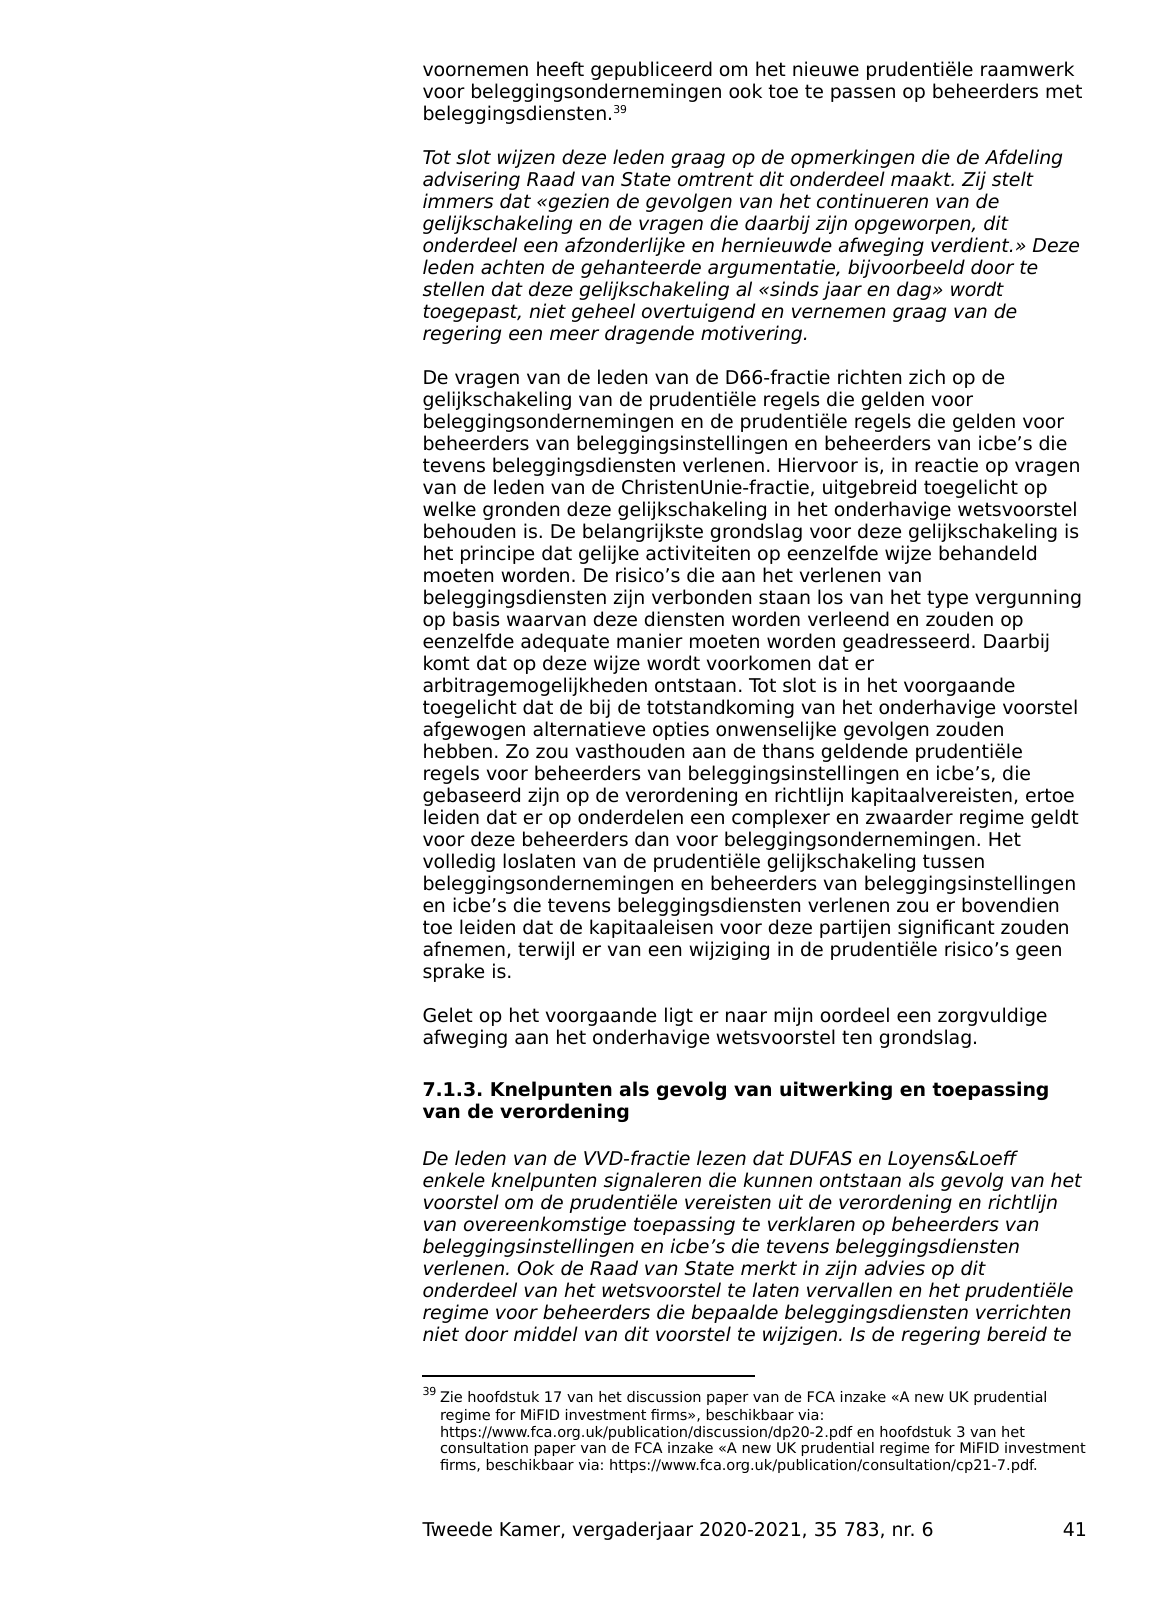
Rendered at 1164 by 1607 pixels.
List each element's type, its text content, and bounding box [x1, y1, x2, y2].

text Tot slot wijzen deze leden graag op de opmerkingen die de Afdeling advisering Raad van State omtrent dit onderdeel maakt. Zij stelt immers dat «gezien de gevolgen van het continueren van de gelijkschakeling en de vragen die daarbij zijn opgeworpen, dit onderdeel een afzonderlijke en hernieuwde afweging verdient.» Deze leden achten de gehanteerde argumentatie, bijvoorbeeld door te stellen dat deze gelijkschakeling al «sinds jaar en dag» wordt toegepast, niet geheel overtuigend en vernemen graag van de regering een meer dragende motivering. [422, 147, 1087, 345]
text De leden van de VVD-fractie lezen dat DUFAS en Loyens&Loeff enkele knelpunten signaleren die kunnen ontstaan als gevolg van het voorstel om de prudentiële vereisten uit de verordening en richtlijn van overeenkomstige toepassing te verklaren op beheerders van beleggingsinstellingen en icbe’s die tevens beleggingsdiensten verlenen. Ook de Raad van State merkt in zijn advies op dit onderdeel van het wetsvoorstel te laten vervallen en het prudentiële regime voor beheerders die bepaalde beleggingsdiensten verrichten niet door middel van dit voorstel te wijzigen. Is de regering bereid te [422, 1148, 1087, 1346]
text Gelet op het voorgaande ligt er naar mijn oordeel een zorgvuldige afweging aan het onderhavige wetsvoorstel ten grondslag. [422, 1005, 1087, 1049]
text voornemen heeft gepubliceerd om het nieuwe prudentiële raamwerk voor beleggingsondernemingen ook toe te passen op beheerders met beleggingsdiensten. [422, 59, 1087, 125]
subtitle 7.1.3. Knelpunten als gevolg van uitwerking en toepassing van de verordening [422, 1079, 1087, 1123]
text Zie hoofdstuk 17 van het discussion paper van de FCA inzake «A new UK prudential regime for MiFID investment firms», beschikbaar via: https://www.fca.org.uk/publication/discussion/dp20-2.pdf en hoofdstuk 3 van het consultation paper van de FCA inzake «A new UK prudential regime for MiFID investment firms, beschikbaar via: https://www.fca.org.uk/publication/consultation/cp21-7.pdf. [422, 1385, 1087, 1474]
text De vragen van de leden van de D66-fractie richten zich op de gelijkschakeling van de prudentiële regels die gelden voor beleggingsondernemingen en de prudentiële regels die gelden voor beheerders van beleggingsinstellingen en beheerders van icbe’s die tevens beleggingsdiensten verlenen. Hiervoor is, in reactie op vragen van de leden van de ChristenUnie-fractie, uitgebreid toegelicht op welke gronden deze gelijkschakeling in het onderhavige wetsvoorstel behouden is. De belangrijkste grondslag voor deze gelijkschakeling is het principe dat gelijke activiteiten op eenzelfde wijze behandeld moeten worden. De risico’s die aan het verlenen van beleggingsdiensten zijn verbonden staan los van het type vergunning op basis waarvan deze diensten worden verleend en zouden op eenzelfde adequate manier moeten worden geadresseerd. Daarbij komt dat op deze wijze wordt voorkomen dat er arbitragemogelijkheden ontstaan. Tot slot is in het voorgaande toegelicht dat de bij de totstandkoming van het onderhavige voorstel afgewogen alternatieve opties onwenselijke gevolgen zouden hebben. Zo zou vasthouden aan de thans geldende prudentiële regels voor beheerders van beleggingsinstellingen en icbe’s, die gebaseerd zijn op de verordening en richtlijn kapitaalvereisten, ertoe leiden dat er op onderdelen een complexer en zwaarder regime geldt voor deze beheerders dan voor beleggingsondernemingen. Het volledig loslaten van de prudentiële gelijkschakeling tussen beleggingsondernemingen en beheerders van beleggingsinstellingen en icbe’s die tevens beleggingsdiensten verlenen zou er bovendien toe leiden dat de kapitaaleisen voor deze partijen significant zouden afnemen, terwijl er van een wijziging in de prudentiële risico’s geen sprake is. [422, 367, 1087, 983]
